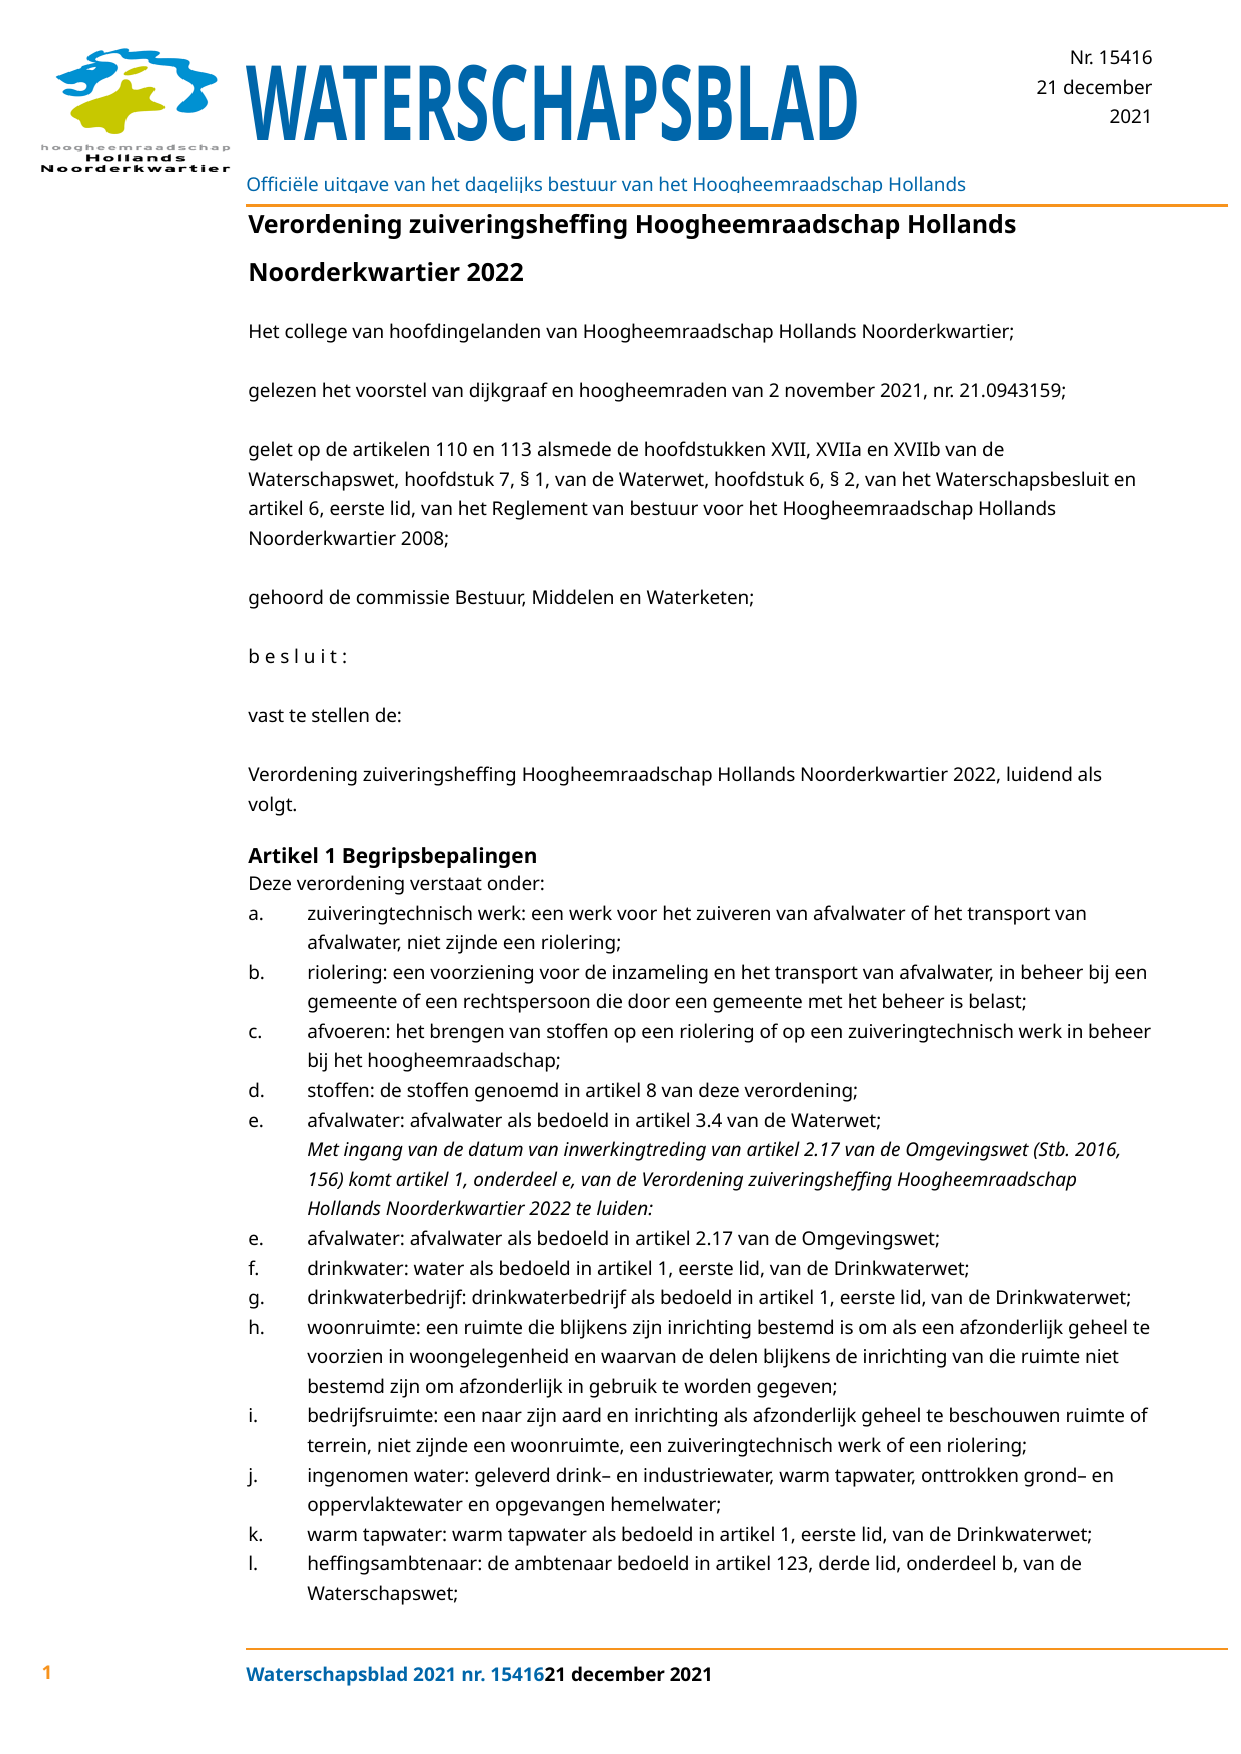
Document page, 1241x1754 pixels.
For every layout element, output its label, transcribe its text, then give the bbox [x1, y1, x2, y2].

list afvalwater: afvalwater als bedoeld in artikel 2.17 van de Omgevingswet; [248, 1225, 1152, 1251]
text Artikel 1 Begripsbepalingen [248, 842, 1152, 870]
list zuiveringtechnisch werk: een werk voor het zuiveren van afvalwater of het transport van afvalwater, niet zijnde een riolering; [248, 900, 1152, 955]
list drinkwater: water als bedoeld in artikel 1, eerste lid, van de Drinkwaterwet; [248, 1255, 1152, 1280]
list afvoeren: het brengen van stoffen op een riolering of op een zuiveringtechnisch werk in beheer bij het hoogheemraadschap; [248, 1018, 1152, 1073]
list drinkwaterbedrijf: drinkwaterbedrijf als bedoeld in artikel 1, eerste lid, van de Drinkwaterwet; [248, 1284, 1152, 1310]
text b e s l u i t : [248, 643, 1152, 669]
list warm tapwater: warm tapwater als bedoeld in artikel 1, eerste lid, van de Drinkwaterwet; [248, 1521, 1152, 1547]
text Deze verordening verstaat onder: [248, 870, 1152, 896]
text gelet op de artikelen 110 en 113 alsmede de hoofdstukken XVII, XVIIa en XVIIb van de Waterschapswet, hoofdstuk 7, § 1, van de Waterwet, hoofdstuk 6, § 2, van het Waterschapsbesluit en artikel 6, eerste lid, van het Reglement van bestuur voor het Hoogheemraadschap Hollands Noorderkwartier 2008; [248, 436, 1152, 551]
list stoffen: de stoffen genoemd in artikel 8 van deze verordening; [248, 1077, 1152, 1103]
list ingenomen water: geleverd drink– en industriewater, warm tapwater, onttrokken grond– en oppervlaktewater en opgevangen hemelwater; [248, 1462, 1152, 1517]
list bedrijfsruimte: een naar zijn aard en inrichting als afzonderlijk geheel te beschouwen ruimte of terrein, niet zijnde een woonruimte, een zuiveringtechnisch werk of een riolering; [248, 1403, 1152, 1458]
text gelezen het voorstel van dijkgraaf en hoogheemraden van 2 november 2021, nr. 21.0943159; [248, 377, 1152, 403]
list woonruimte: een ruimte die blijkens zijn inrichting bestemd is om als een afzonderlijk geheel te voorzien in woongelegenheid en waarvan de delen blijkens de inrichting van die ruimte niet bestemd zijn om afzonderlijk in gebruik te worden gegeven; [248, 1314, 1152, 1399]
picture [41, 47, 231, 172]
text Het college van hoofdingelanden van Hoogheemraadschap Hollands Noorderkwartier; [248, 318, 1152, 344]
text gehoord de commissie Bestuur, Middelen en Waterketen; [248, 584, 1152, 610]
text vast te stellen de: [248, 702, 1152, 728]
list riolering: een voorziening voor de inzameling en het transport van afvalwater, in beheer bij een gemeente of een rechtspersoon die door een gemeente met het beheer is belast; [248, 959, 1152, 1014]
list Met ingang van de datum van inwerkingtreding van artikel 2.17 van de Omgevingswet (Stb. 2016, 156) komt artikel 1, onderdeel e, van de Verordening zuiveringsheffing Hoogheemraadschap Hollands Noorderkwartier 2022 te luiden: [248, 1136, 1152, 1221]
text Verordening zuiveringsheffing Hoogheemraadschap Hollands Noorderkwartier 2022, luidend als volgt. [248, 762, 1152, 817]
text Verordening zuiveringsheffing Hoogheemraadschap Hollands Noorderkwartier 2022 [248, 207, 1152, 288]
list heffingsambtenaar: de ambtenaar bedoeld in artikel 123, derde lid, onderdeel b, van de Waterschapswet; [248, 1551, 1152, 1606]
list afvalwater: afvalwater als bedoeld in artikel 3.4 van de Waterwet; [248, 1107, 1152, 1132]
